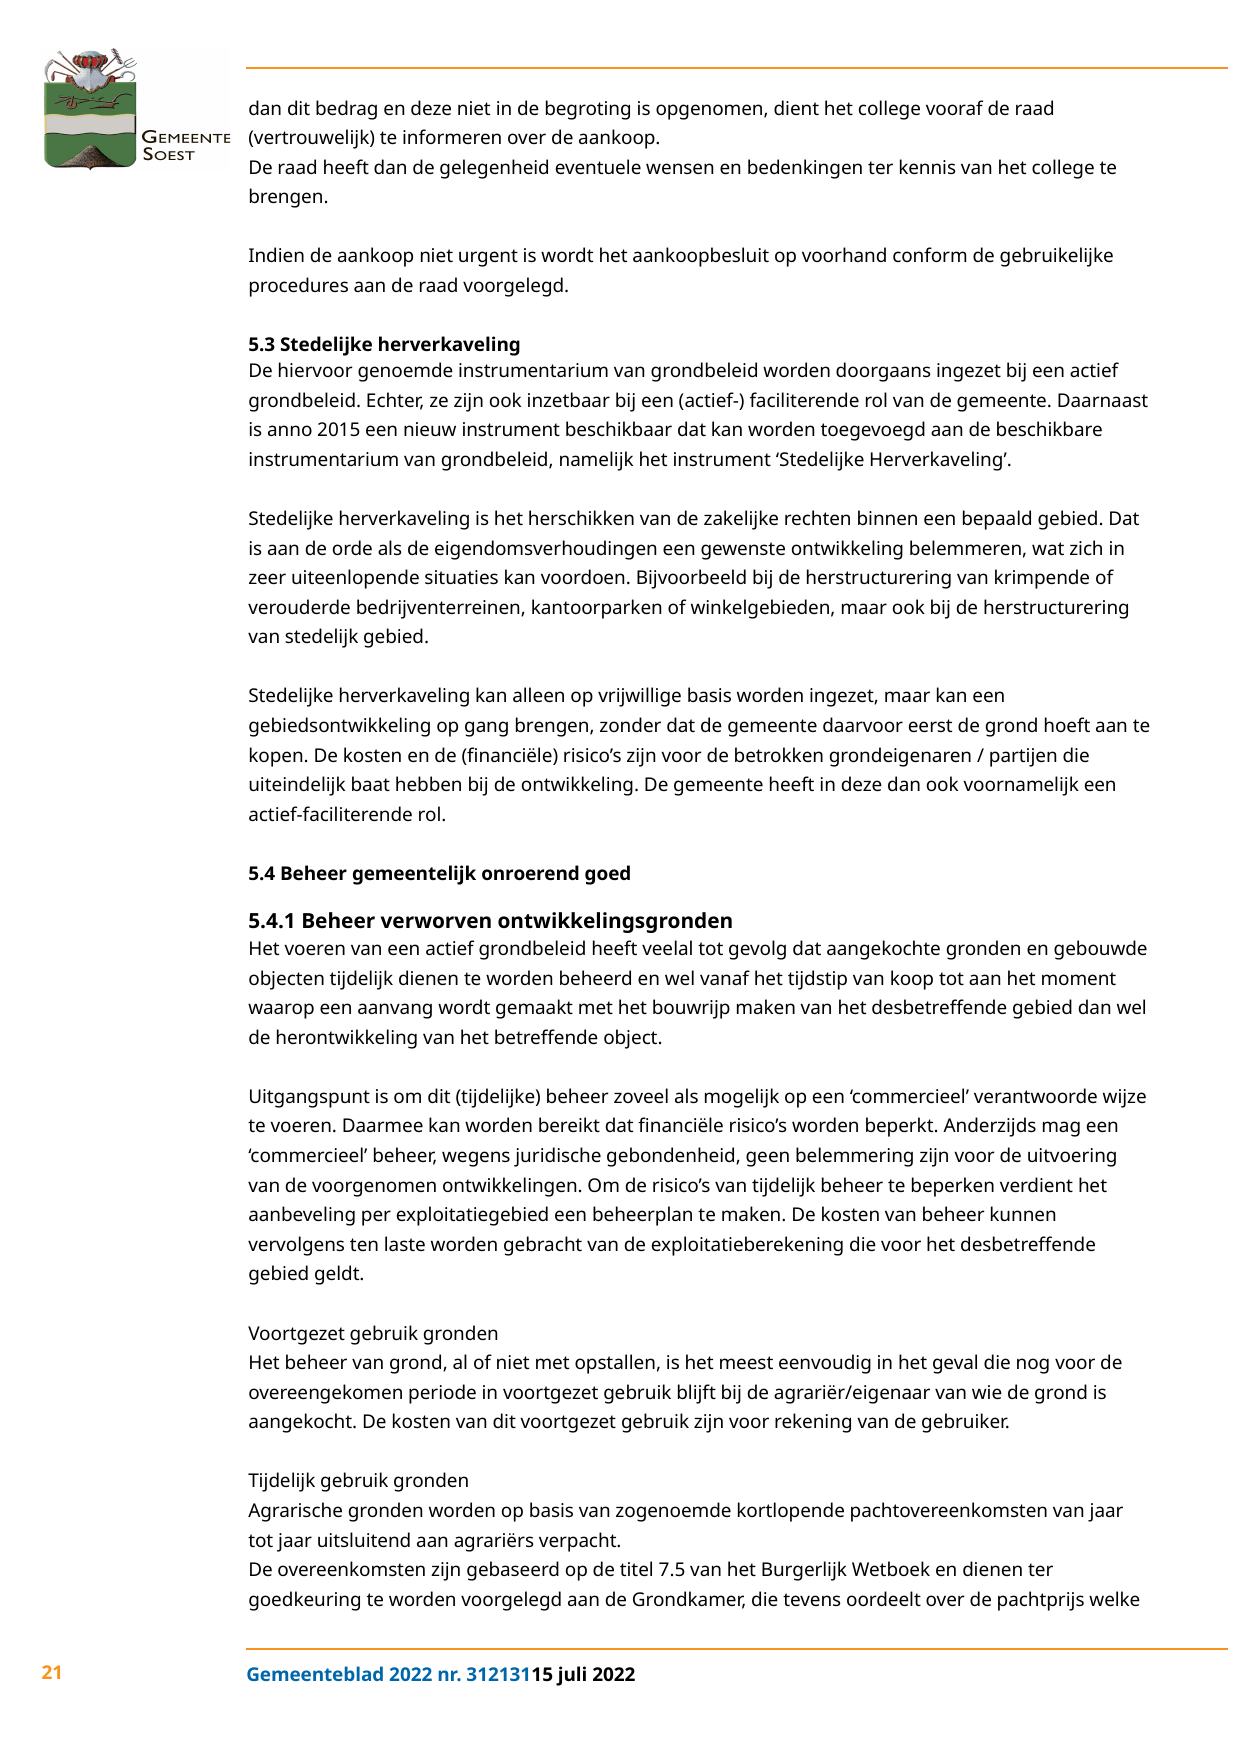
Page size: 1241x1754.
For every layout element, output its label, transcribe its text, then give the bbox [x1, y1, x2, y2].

text De hiervoor genoemde instrumentarium van grondbeleid worden doorgaans ingezet bij een actief grondbeleid. Echter, ze zijn ook inzetbaar bij een (actief-) faciliterende rol van de gemeente. Daarnaast is anno 2015 een nieuw instrument beschikbaar dat kan worden toegevoegd aan de beschikbare instrumentarium van grondbeleid, namelijk het instrument ‘Stedelijke Herverkaveling’. [248, 357, 1152, 472]
text 5.4 Beheer gemeentelijk onroerend goed [248, 860, 1152, 886]
text Stedelijke herverkaveling kan alleen op vrijwillige basis worden ingezet, maar kan een gebiedsontwikkeling op gang brengen, zonder dat de gemeente daarvoor eerst de grond hoeft aan te kopen. De kosten en de (financiële) risico’s zijn voor de betrokken grondeigenaren / partijen die uiteindelijk baat hebben bij de ontwikkeling. De gemeente heeft in deze dan ook voornamelijk een actief-faciliterende rol. [248, 683, 1152, 827]
text Indien de aankoop niet urgent is wordt het aankoopbesluit op voorhand conform de gebruikelijke procedures aan de raad voorgelegd. [248, 243, 1152, 298]
text Voortgezet gebruik gronden [248, 1320, 1152, 1345]
text Stedelijke herverkaveling is het herschikken van de zakelijke rechten binnen een bepaald gebied. Dat is aan de orde als de eigendomsverhoudingen een gewenste ontwikkeling belemmeren, wat zich in zeer uiteenlopende situaties kan voordoen. Bijvoorbeeld bij de herstructurering van krimpende of verouderde bedrijventerreinen, kantoorparken of winkelgebieden, maar ook bij de herstructurering van stedelijk gebied. [248, 505, 1152, 649]
text De overeenkomsten zijn gebaseerd op de titel 7.5 van het Burgerlijk Wetboek en dienen ter goedkeuring te worden voorgelegd aan de Grondkamer, die tevens oordeelt over de pachtprijs welke [248, 1556, 1152, 1612]
text Het voeren van een actief grondbeleid heeft veelal tot gevolg dat aangekochte gronden en gebouwde objecten tijdelijk dienen te worden beheerd en wel vanaf het tijdstip van koop tot aan het moment waarop een aanvang wordt gemaakt met het bouwrijp maken van het desbetreffende gebied dan wel de herontwikkeling van het betreffende object. [248, 935, 1152, 1049]
text De raad heeft dan de gelegenheid eventuele wensen en bedenkingen ter kennis van het college te brengen. [248, 154, 1152, 209]
text Agrarische gronden worden op basis van zogenoemde kortlopende pachtovereenkomsten van jaar tot jaar uitsluitend aan agrariërs verpacht. [248, 1497, 1152, 1552]
text Het beheer van grond, al of niet met opstallen, is het meest eenvoudig in het geval die nog voor de overeengekomen periode in voortgezet gebruik blijft bij de agrariër/eigenaar van wie de grond is aangekocht. De kosten van dit voortgezet gebruik zijn voor rekening van de gebruiker. [248, 1349, 1152, 1434]
text Tijdelijk gebruik gronden [248, 1468, 1152, 1493]
text 5.4.1 Beheer verworven ontwikkelingsgronden [248, 907, 1152, 935]
picture [41, 47, 231, 172]
text Uitgangspunt is om dit (tijdelijke) beheer zoveel als mogelijk op een ‘commercieel’ verantwoorde wijze te voeren. Daarmee kan worden bereikt dat financiële risico’s worden beperkt. Anderzijds mag een ‘commercieel’ beheer, wegens juridische gebondenheid, geen belemmering zijn voor de uitvoering van de voorgenomen ontwikkelingen. Om de risico’s van tijdelijk beheer te beperken verdient het aanbeveling per exploitatiegebied een beheerplan te maken. De kosten van beheer kunnen vervolgens ten laste worden gebracht van de exploitatieberekening die voor het desbetreffende gebied geldt. [248, 1083, 1152, 1286]
text dan dit bedrag en deze niet in de begroting is opgenomen, dient het college vooraf de raad (vertrouwelijk) te informeren over de aankoop. [248, 95, 1152, 150]
text 5.3 Stedelijke herverkaveling [248, 331, 1152, 357]
